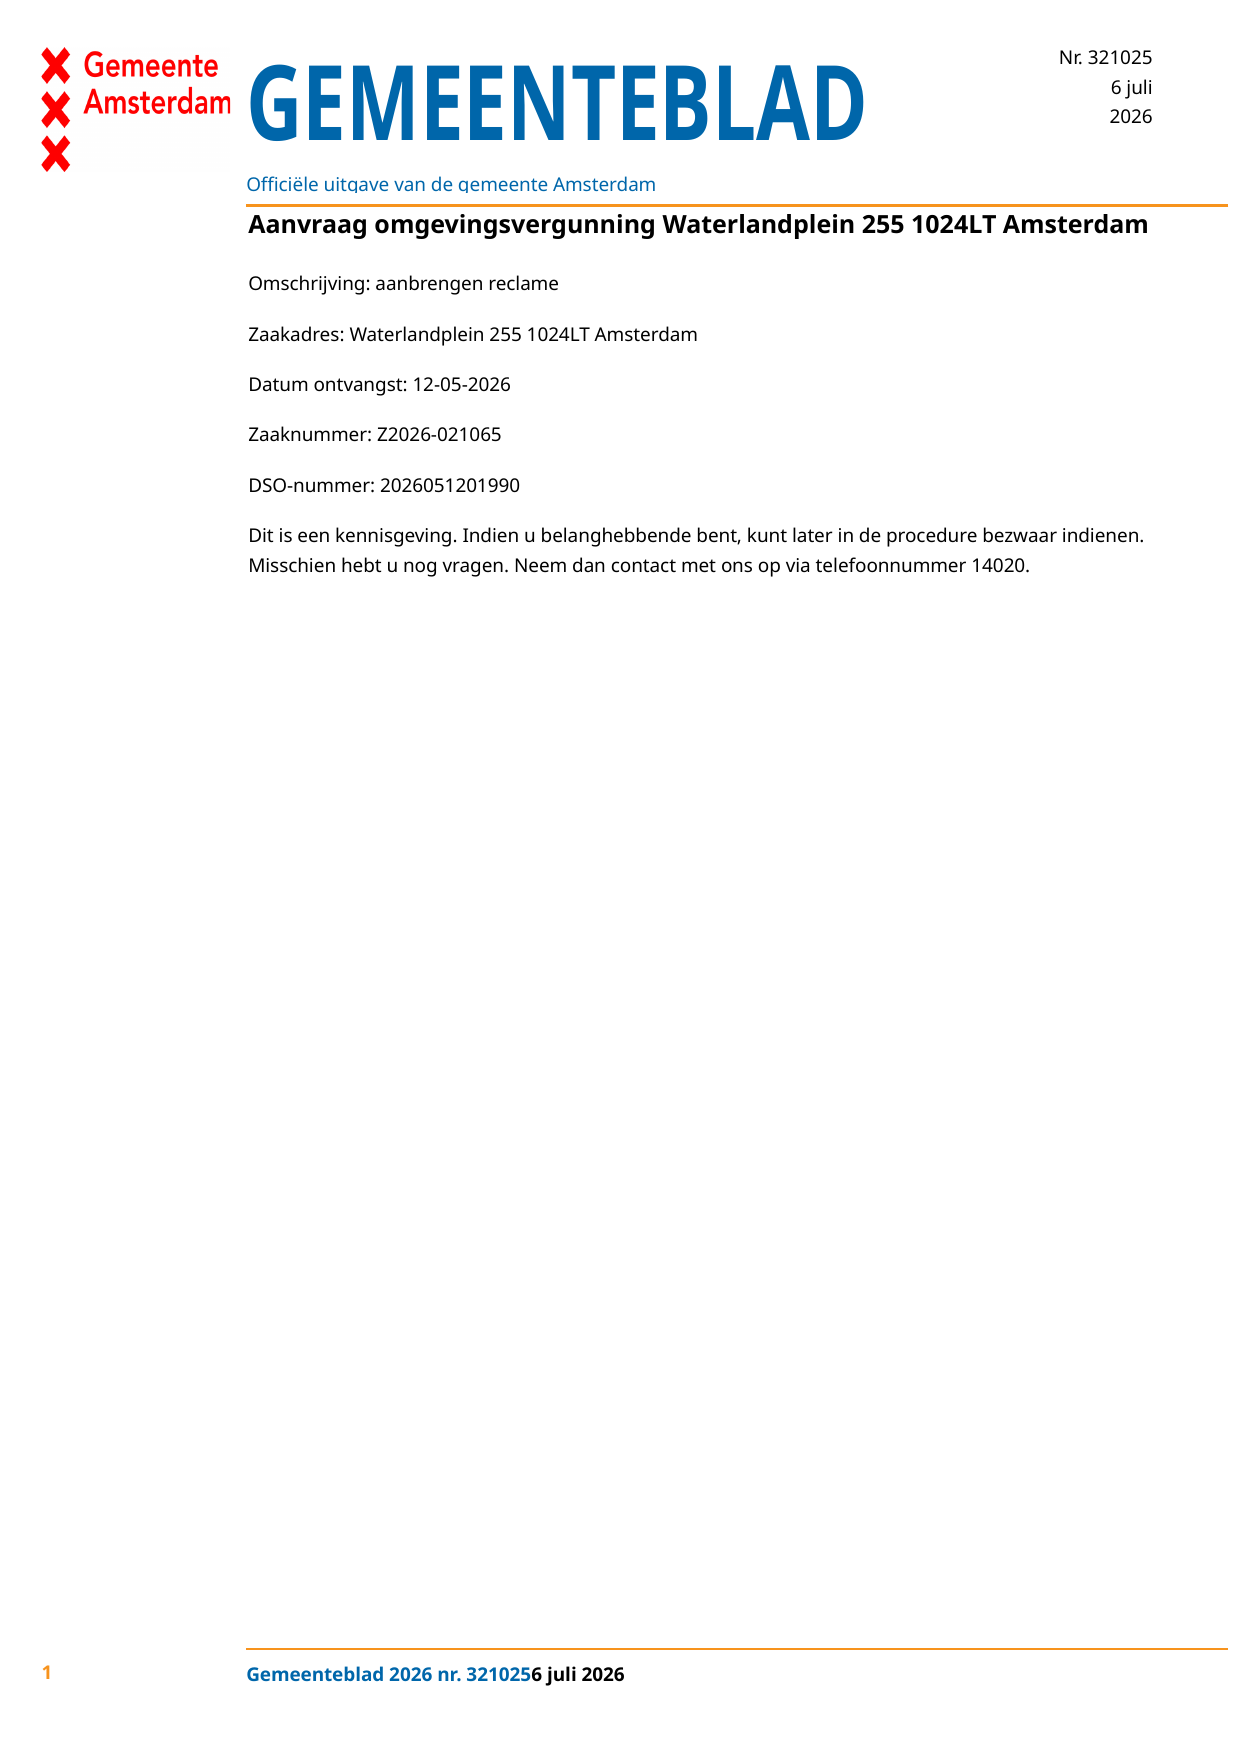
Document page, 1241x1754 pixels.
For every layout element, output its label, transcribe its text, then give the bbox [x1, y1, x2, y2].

text Omschrijving: aanbrengen reclame [248, 270, 1152, 296]
text Dit is een kennisgeving. Indien u belanghebbende bent, kunt later in de procedure bezwaar indienen. Misschien hebt u nog vragen. Neem dan contact met ons op via telefoonnummer 14020. [248, 522, 1152, 578]
text Datum ontvangst: 12-05-2026 [248, 371, 1152, 397]
text DSO-nummer: 2026051201990 [248, 472, 1152, 498]
text Zaaknummer: Z2026-021065 [248, 422, 1152, 447]
text Zaakadres: Waterlandplein 255 1024LT Amsterdam [248, 321, 1152, 346]
picture [41, 47, 231, 172]
text Aanvraag omgevingsvergunning Waterlandplein 255 1024LT Amsterdam [248, 207, 1152, 241]
